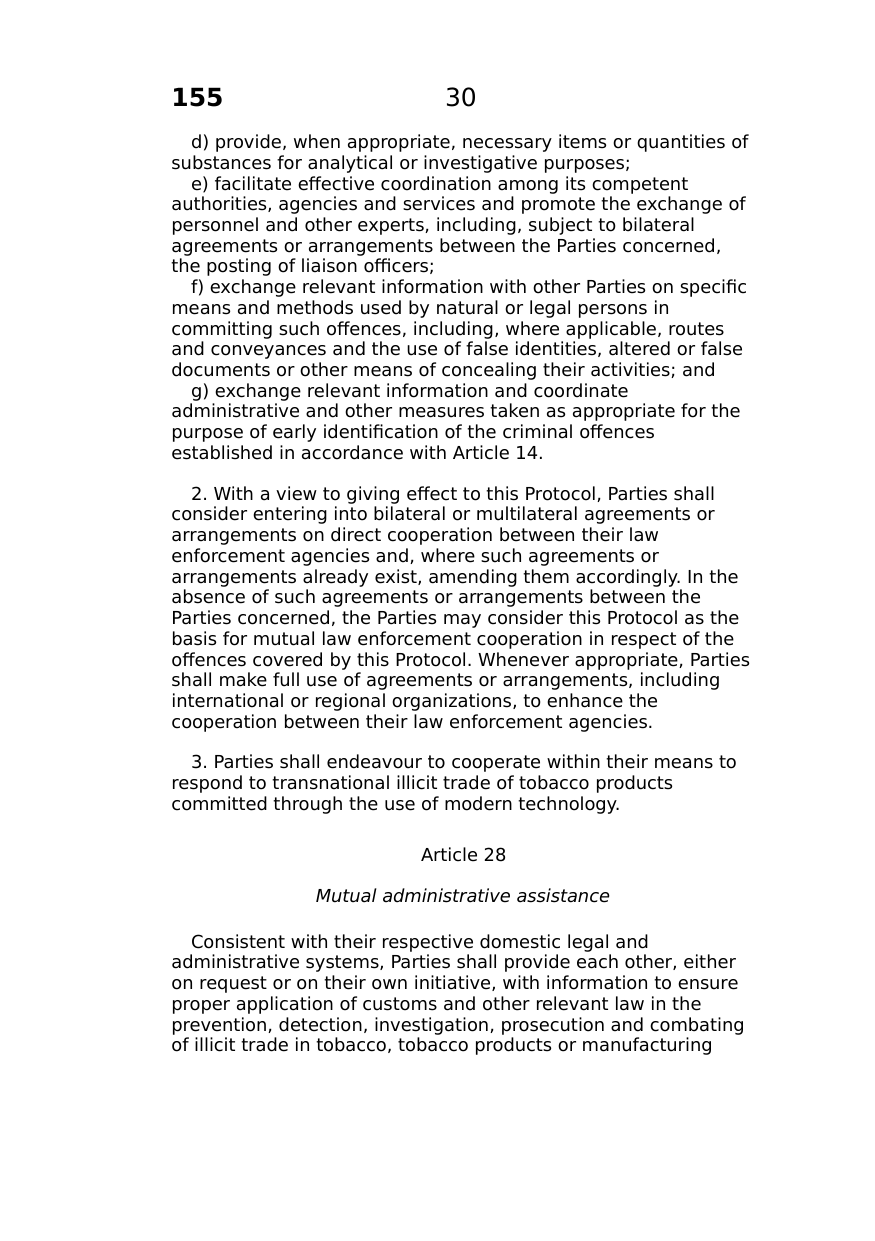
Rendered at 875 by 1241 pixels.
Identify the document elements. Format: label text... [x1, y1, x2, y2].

subtitle Article 28 Mutual administrative assistance [171, 844, 756, 907]
text g) exchange relevant information and coordinate administrative and other measures taken as appropriate for the purpose of early identification of the criminal offences established in accordance with Article 14. [171, 381, 756, 463]
text 2. With a view to giving effect to this Protocol, Parties shall consider entering into bilateral or multilateral agreements or arrangements on direct cooperation between their law enforcement agencies and, where such agreements or arrangements already exist, amending them accordingly. In the absence of such agreements or arrangements between the Parties concerned, the Parties may consider this Protocol as the basis for mutual law enforcement cooperation in respect of the offences covered by this Protocol. Whenever appropriate, Parties shall make full use of agreements or arrangements, including international or regional organizations, to enhance the cooperation between their law enforcement agencies. [171, 483, 756, 732]
text f) exchange relevant information with other Parties on specific means and methods used by natural or legal persons in committing such offences, including, where applicable, routes and conveyances and the use of false identities, altered or false documents or other means of concealing their activities; and [171, 277, 756, 381]
text e) facilitate effective coordination among its competent authorities, agencies and services and promote the exchange of personnel and other experts, including, subject to bilateral agreements or arrangements between the Parties concerned, the posting of liaison officers; [171, 173, 756, 277]
text 3. Parties shall endeavour to cooperate within their means to respond to transnational illicit trade of tobacco products committed through the use of modern technology. [171, 752, 756, 814]
text d) provide, when appropriate, necessary items or quantities of substances for analytical or investigative purposes; [171, 132, 756, 173]
text Consistent with their respective domestic legal and administrative systems, Parties shall provide each other, either on request or on their own initiative, with information to ensure proper application of customs and other relevant law in the prevention, detection, investigation, prosecution and combating of illicit trade in tobacco, tobacco products or manufacturing [171, 932, 756, 1056]
